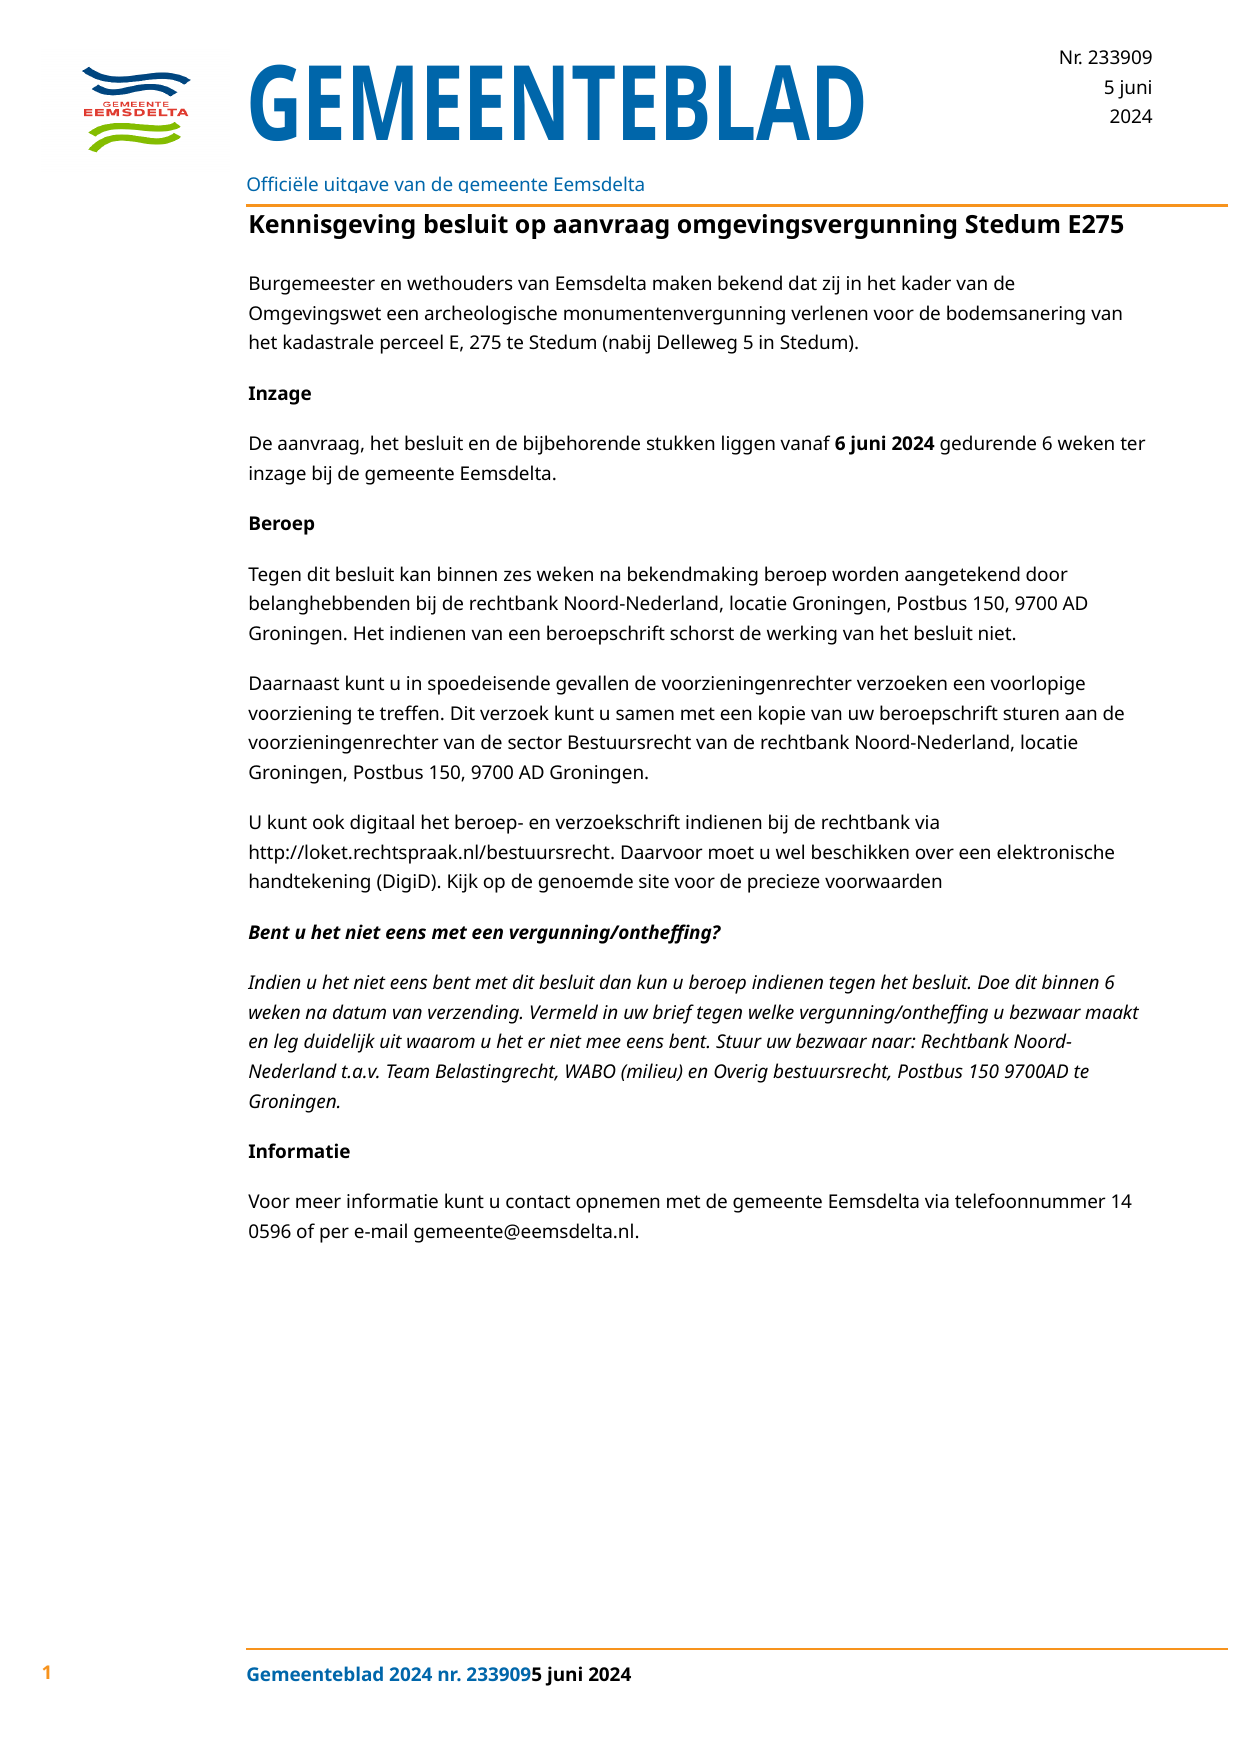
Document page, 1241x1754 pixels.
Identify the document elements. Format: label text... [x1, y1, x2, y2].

text Informatie [248, 1138, 1152, 1164]
text Voor meer informatie kunt u contact opnemen met de gemeente Eemsdelta via telefoonnummer 14 0596 of per e-mail gemeente@eemsdelta.nl. [248, 1189, 1152, 1244]
text Kennisgeving besluit op aanvraag omgevingsvergunning Stedum E275 [248, 207, 1152, 241]
text U kunt ook digitaal het beroep- en verzoekschrift indienen bij de rechtbank via http://loket.rechtspraak.nl/bestuursrecht. Daarvoor moet u wel beschikken over een elektronische handtekening (DigiD). Kijk op de genoemde site voor de precieze voorwaarden [248, 809, 1152, 894]
text De aanvraag, het besluit en de bijbehorende stukken liggen vanaf 6 juni 2024 gedurende 6 weken ter inzage bij de gemeente Eemsdelta. [248, 430, 1152, 486]
text Inzage [248, 380, 1152, 406]
text Indien u het niet eens bent met dit besluit dan kun u beroep indienen tegen het besluit. Doe dit binnen 6 weken na datum van verzending. Vermeld in uw brief tegen welke vergunning/ontheffing u bezwaar maakt en leg duidelijk uit waarom u het er niet mee eens bent. Stuur uw bezwaar naar: Rechtbank Noord-Nederland t.a.v. Team Belastingrecht, WABO (milieu) en Overig bestuursrecht, Postbus 150 9700AD te Groningen. [248, 969, 1152, 1113]
picture [41, 47, 231, 172]
text Burgemeester en wethouders van Eemsdelta maken bekend dat zij in het kader van de Omgevingswet een archeologische monumentenvergunning verlenen voor de bodemsanering van het kadastrale perceel E, 275 te Stedum (nabij Delleweg 5 in Stedum). [248, 270, 1152, 355]
text Tegen dit besluit kan binnen zes weken na bekendmaking beroep worden aangetekend door belanghebbenden bij de rechtbank Noord-Nederland, locatie Groningen, Postbus 150, 9700 AD Groningen. Het indienen van een beroepschrift schorst de werking van het besluit niet. [248, 561, 1152, 646]
text Bent u het niet eens met een vergunning/ontheffing? [248, 919, 1152, 945]
text Beroep [248, 510, 1152, 536]
text Daarnaast kunt u in spoedeisende gevallen de voorzieningenrechter verzoeken een voorlopige voorziening te treffen. Dit verzoek kunt u samen met een kopie van uw beroepschrift sturen aan de voorzieningenrechter van de sector Bestuursrecht van de rechtbank Noord-Nederland, locatie Groningen, Postbus 150, 9700 AD Groningen. [248, 670, 1152, 785]
